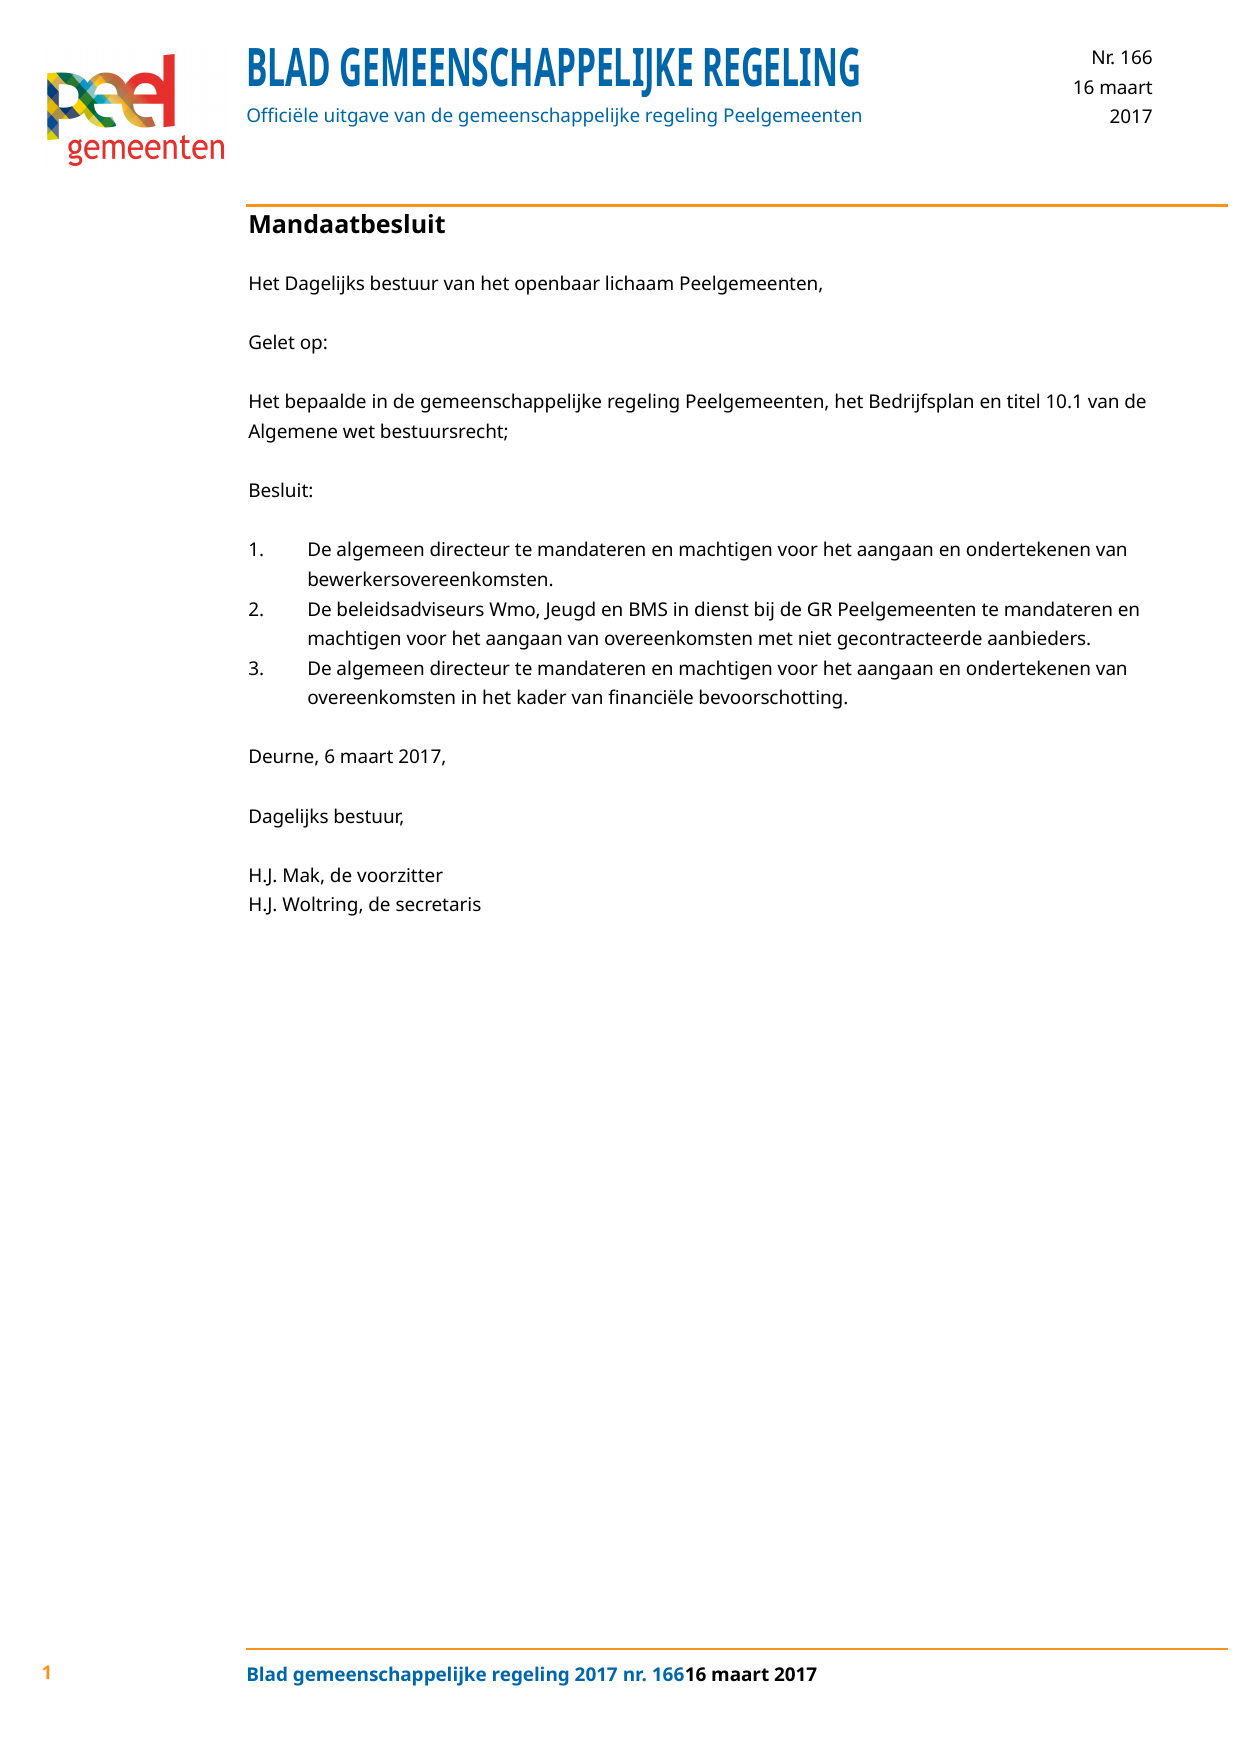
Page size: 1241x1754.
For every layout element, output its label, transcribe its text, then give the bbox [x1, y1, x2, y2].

text Het Dagelijks bestuur van het openbaar lichaam Peelgemeenten, [248, 270, 1152, 296]
text H.J. Mak, de voorzitter [248, 862, 1152, 888]
text Mandaatbesluit [248, 207, 1152, 241]
list De beleidsadviseurs Wmo, Jeugd en BMS in dienst bij de GR Peelgemeenten te mandateren en machtigen voor het aangaan van overeenkomsten met niet gecontracteerde aanbieders. [248, 596, 1152, 651]
text H.J. Woltring, de secretaris [248, 892, 1152, 917]
text Besluit: [248, 477, 1152, 503]
list De algemeen directeur te mandateren en machtigen voor het aangaan en ondertekenen van bewerkersovereenkomsten. [248, 537, 1152, 592]
text Gelet op: [248, 329, 1152, 355]
text Dagelijks bestuur, [248, 803, 1152, 828]
picture [41, 47, 231, 172]
text Het bepaalde in de gemeenschappelijke regeling Peelgemeenten, het Bedrijfsplan en titel 10.1 van de Algemene wet bestuursrecht; [248, 389, 1152, 444]
list De algemeen directeur te mandateren en machtigen voor het aangaan en ondertekenen van overeenkomsten in het kader van financiële bevoorschotting. [248, 655, 1152, 710]
text Deurne, 6 maart 2017, [248, 744, 1152, 769]
